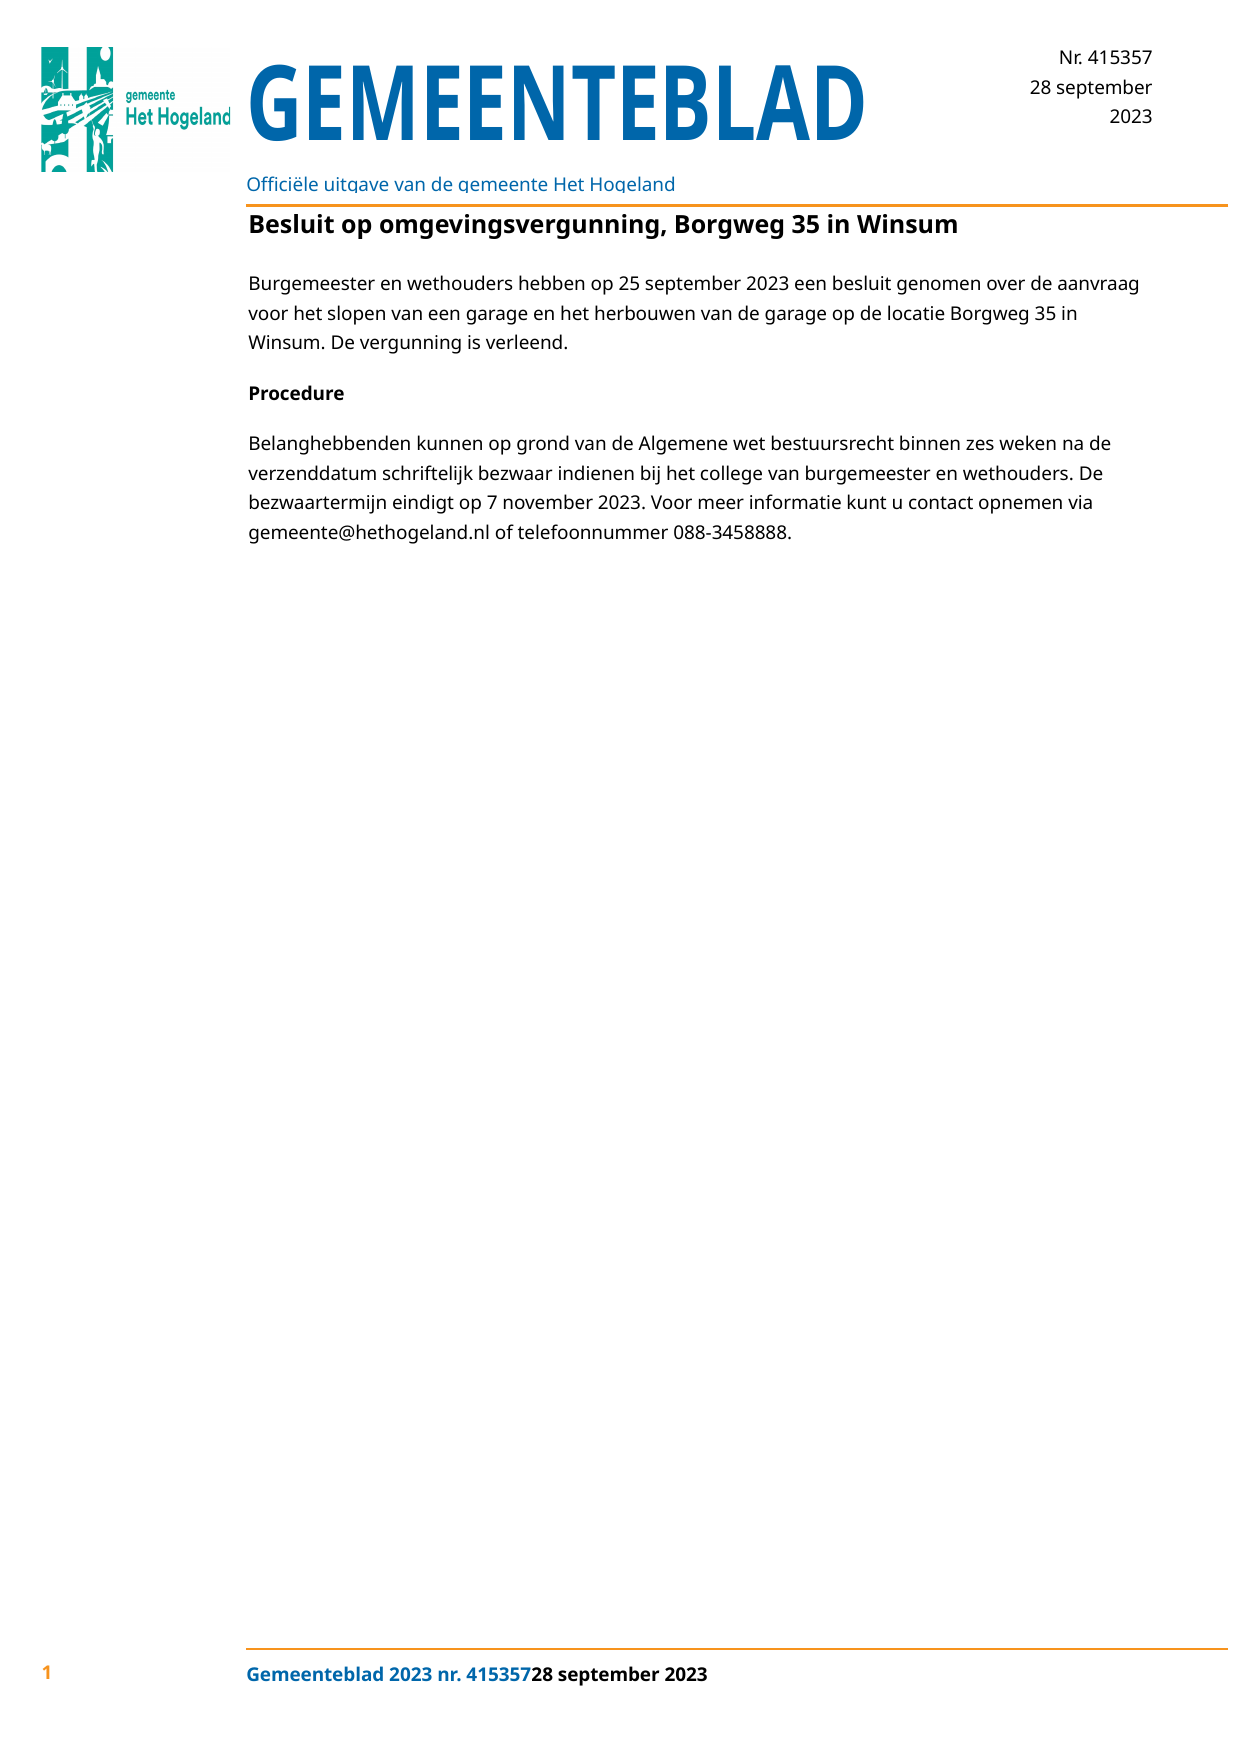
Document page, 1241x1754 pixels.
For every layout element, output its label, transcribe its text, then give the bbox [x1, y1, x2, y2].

text Burgemeester en wethouders hebben op 25 september 2023 een besluit genomen over de aanvraag voor het slopen van een garage en het herbouwen van de garage op de locatie Borgweg 35 in Winsum. De vergunning is verleend. [248, 270, 1152, 355]
text Besluit op omgevingsvergunning, Borgweg 35 in Winsum [248, 207, 1152, 241]
picture [41, 47, 231, 172]
text Belanghebbenden kunnen op grond van de Algemene wet bestuursrecht binnen zes weken na de verzenddatum schriftelijk bezwaar indienen bij het college van burgemeester en wethouders. De bezwaartermijn eindigt op 7 november 2023. Voor meer informatie kunt u contact opnemen via gemeente@hethogeland.nl of telefoonnummer 088-3458888. [248, 430, 1152, 545]
text Procedure [248, 380, 1152, 406]
